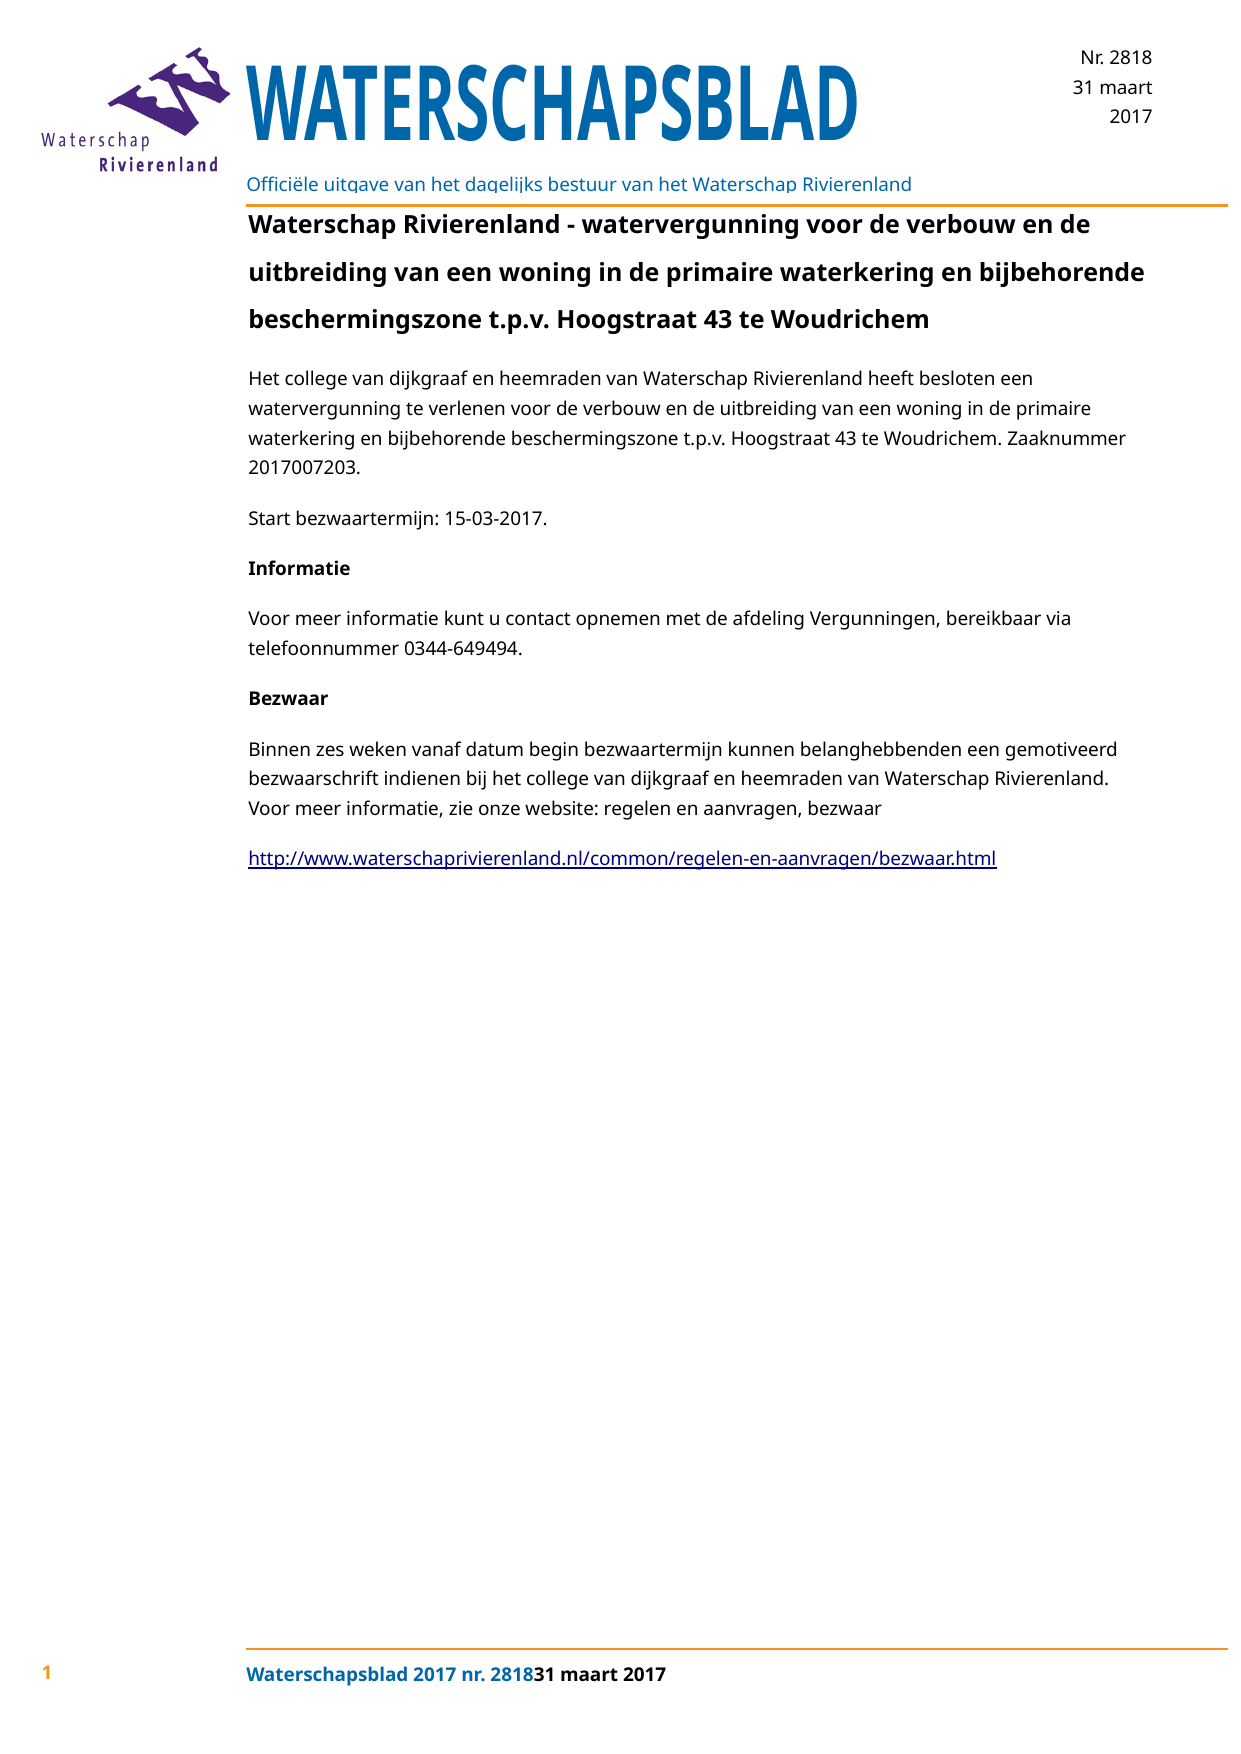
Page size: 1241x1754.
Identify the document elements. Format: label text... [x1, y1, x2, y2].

text Binnen zes weken vanaf datum begin bezwaartermijn kunnen belanghebbenden een gemotiveerd bezwaarschrift indienen bij het college van dijkgraaf en heemraden van Waterschap Rivierenland. Voor meer informatie, zie onze website: regelen en aanvragen, bezwaar [248, 736, 1152, 821]
text Voor meer informatie kunt u contact opnemen met de afdeling Vergunningen, bereikbaar via telefoonnummer 0344-649494. [248, 606, 1152, 661]
text Waterschap Rivierenland - watervergunning voor de verbouw en de uitbreiding van een woning in de primaire waterkering en bijbehorende beschermingszone t.p.v. Hoogstraat 43 te Woudrichem [248, 207, 1152, 336]
text http://www.waterschaprivierenland.nl/common/regelen-en-aanvragen/bezwaar.html [248, 846, 1152, 871]
picture [41, 47, 231, 172]
text Start bezwaartermijn: 15-03-2017. [248, 505, 1152, 530]
text Bezwaar [248, 686, 1152, 711]
text Het college van dijkgraaf en heemraden van Waterschap Rivierenland heeft besloten een watervergunning te verlenen voor de verbouw en de uitbreiding van een woning in de primaire waterkering en bijbehorende beschermingszone t.p.v. Hoogstraat 43 te Woudrichem. Zaaknummer 2017007203. [248, 366, 1152, 480]
text Informatie [248, 555, 1152, 581]
